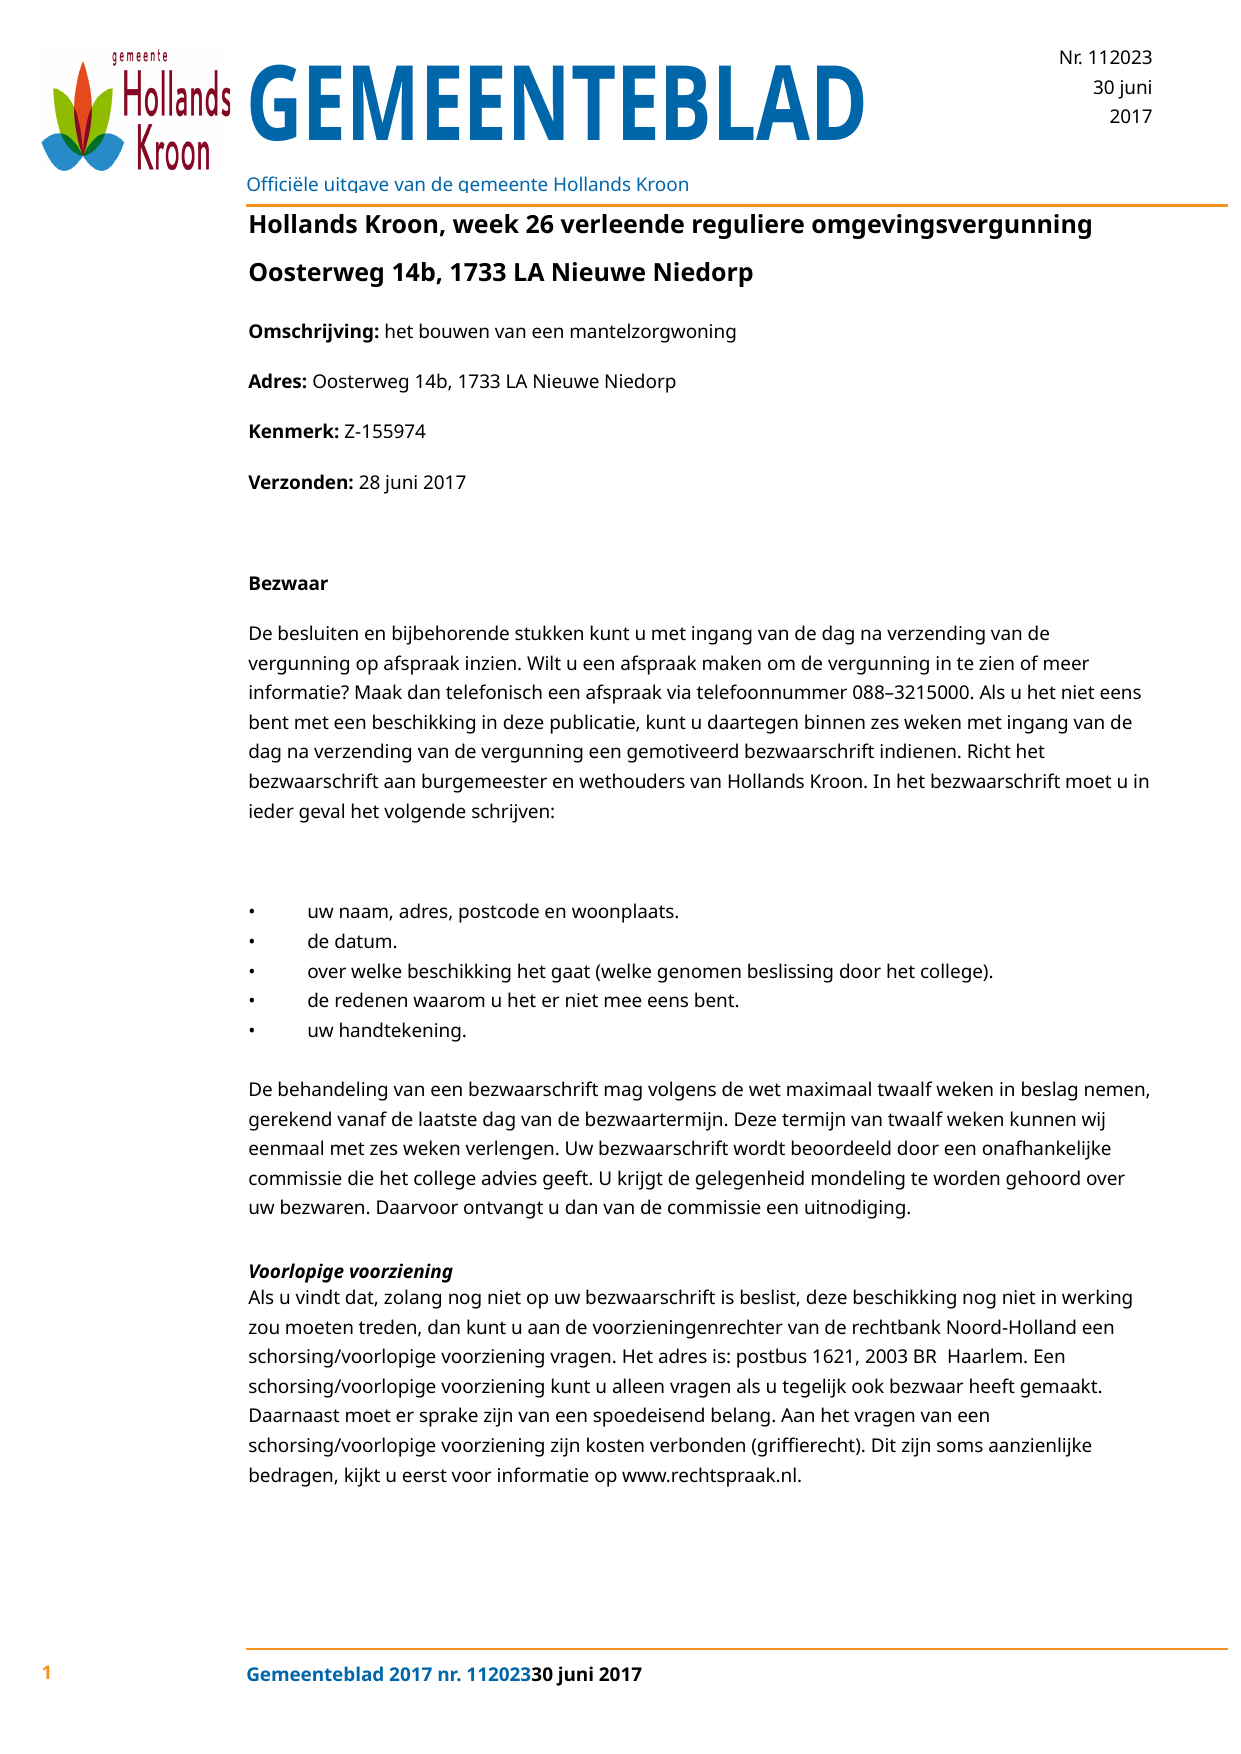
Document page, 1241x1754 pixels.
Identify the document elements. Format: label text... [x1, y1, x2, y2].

text De behandeling van een bezwaarschrift mag volgens de wet maximaal twaalf weken in beslag nemen, gerekend vanaf de laatste dag van de bezwaartermijn. Deze termijn van twaalf weken kunnen wij eenmaal met zes weken verlengen. Uw bezwaarschrift wordt beoordeeld door een onafhankelijke commissie die het college advies geeft. U krijgt de gelegenheid mondeling te worden gehoord over uw bezwaren. Daarvoor ontvangt u dan van de commissie een uitnodiging. [248, 1076, 1152, 1220]
list uw naam, adres, postcode en woonplaats. [248, 899, 1152, 924]
text Omschrijving: het bouwen van een mantelzorgwoning [248, 318, 1152, 344]
text De besluiten en bijbehorende stukken kunt u met ingang van de dag na verzending van de vergunning op afspraak inzien. Wilt u een afspraak maken om de vergunning in te zien of meer informatie? Maak dan telefonisch een afspraak via telefoonnummer 088–3215000. Als u het niet eens bent met een beschikking in deze publicatie, kunt u daartegen binnen zes weken met ingang van de dag na verzending van de vergunning een gemotiveerd bezwaarschrift indienen. Richt het bezwaarschrift aan burgemeester en wethouders van Hollands Kroon. In het bezwaarschrift moet u in ieder geval het volgende schrijven: [248, 620, 1152, 824]
text Kenmerk: Z-155974 [248, 419, 1152, 444]
text Hollands Kroon, week 26 verleende reguliere omgevingsvergunning Oosterweg 14b, 1733 LA Nieuwe Niedorp [248, 207, 1152, 288]
text Verzonden: 28 juni 2017 [248, 469, 1152, 495]
text Bezwaar [248, 570, 1152, 596]
list de redenen waarom u het er niet mee eens bent. [248, 987, 1152, 1013]
text Voorlopige voorziening [248, 1258, 1152, 1284]
list uw handtekening. [248, 1017, 1152, 1043]
text Adres: Oosterweg 14b, 1733 LA Nieuwe Niedorp [248, 368, 1152, 394]
list over welke beschikking het gaat (welke genomen beslissing door het college). [248, 958, 1152, 984]
text Als u vindt dat, zolang nog niet op uw bezwaarschrift is beslist, deze beschikking nog niet in werking zou moeten treden, dan kunt u aan de voorzieningenrechter van de rechtbank Noord-Holland een schorsing/voorlopige voorziening vragen. Het adres is: postbus 1621, 2003 BR Haarlem. Een schorsing/voorlopige voorziening kunt u alleen vragen als u tegelijk ook bezwaar heeft gemaakt. Daarnaast moet er sprake zijn van een spoedeisend belang. Aan het vragen van een schorsing/voorlopige voorziening zijn kosten verbonden (griffierecht). Dit zijn soms aanzienlijke bedragen, kijkt u eerst voor informatie op www.rechtspraak.nl. [248, 1284, 1152, 1487]
picture [41, 47, 231, 172]
list de datum. [248, 928, 1152, 954]
